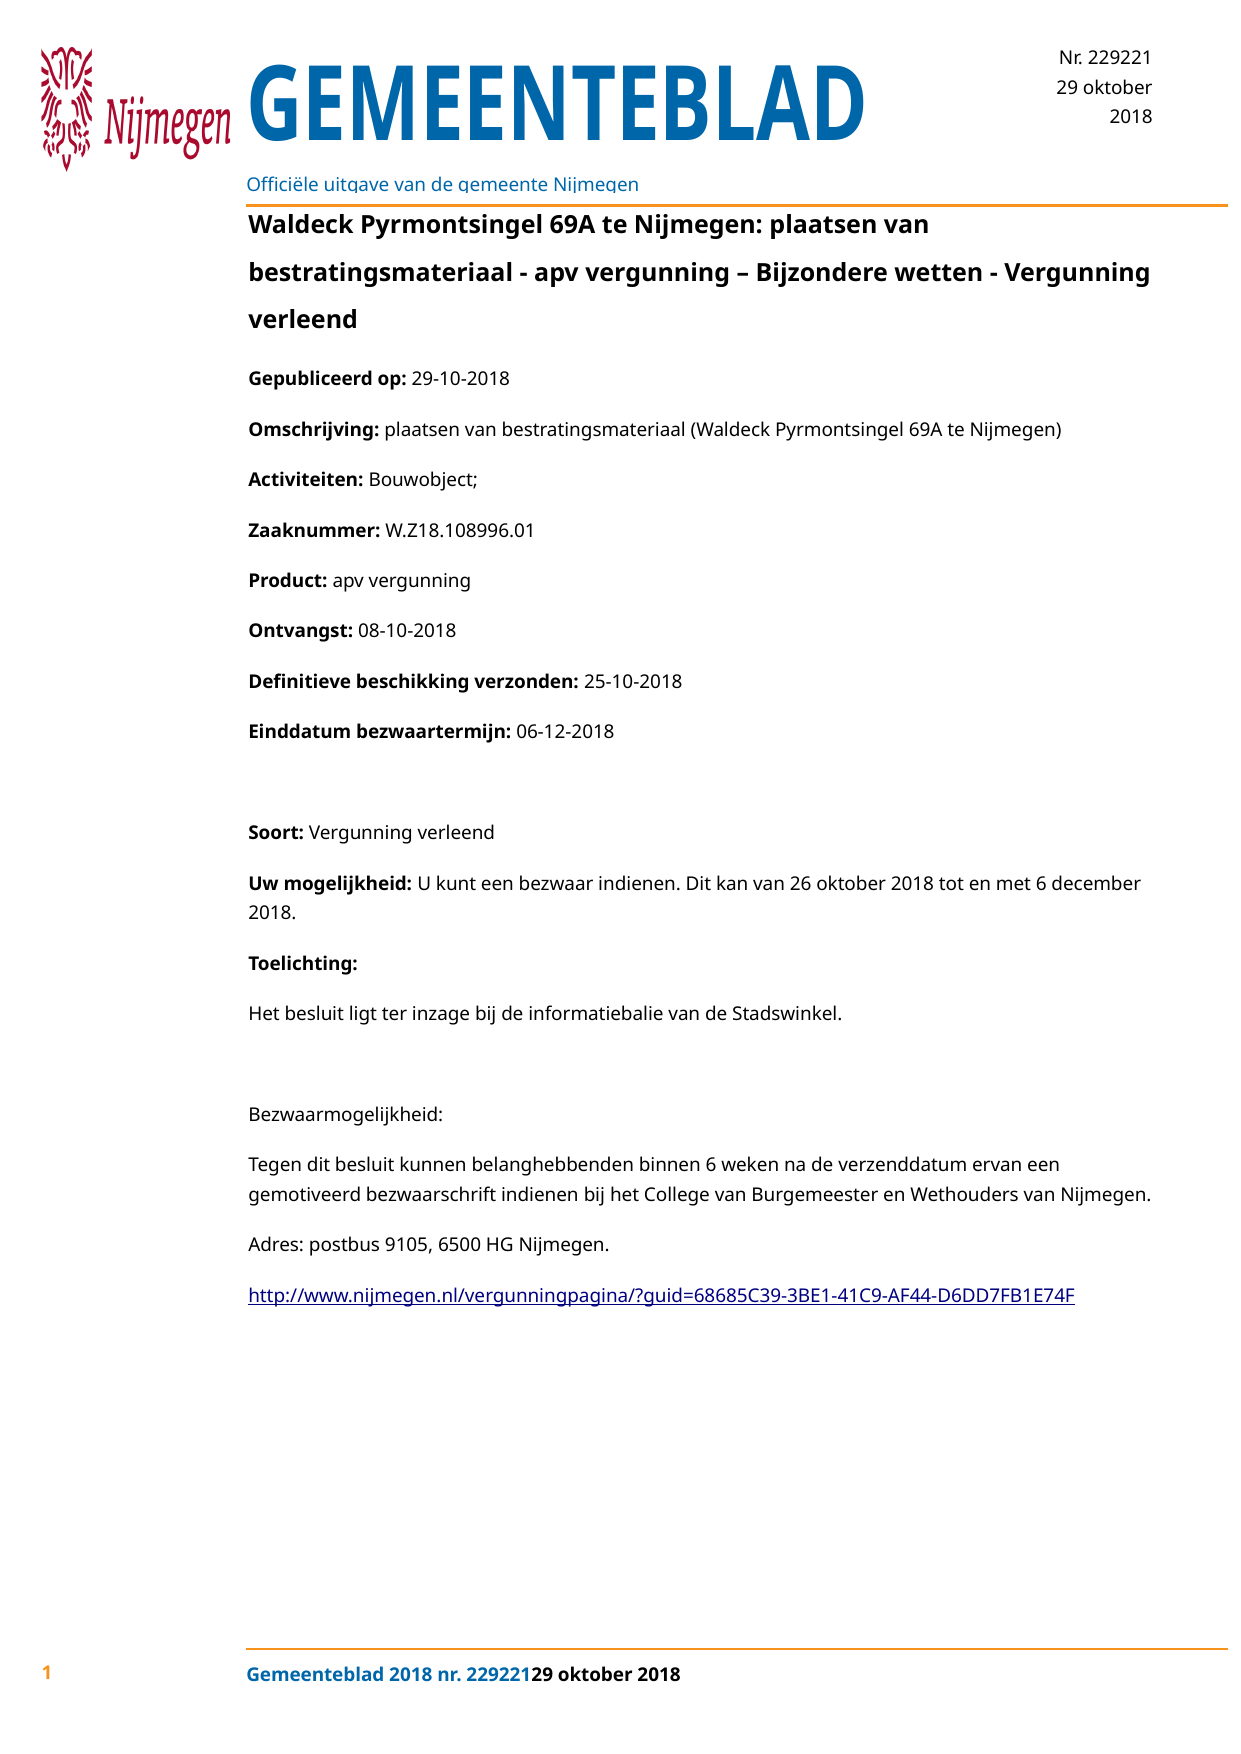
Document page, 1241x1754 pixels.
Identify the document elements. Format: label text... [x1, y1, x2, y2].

text Toelichting: [248, 950, 1152, 975]
text Waldeck Pyrmontsingel 69A te Nijmegen: plaatsen van bestratingsmateriaal - apv vergunning – Bijzondere wetten - Vergunning verleend [248, 207, 1152, 336]
text Gepubliceerd op: 29-10-2018 [248, 366, 1152, 391]
text Zaaknummer: W.Z18.108996.01 [248, 517, 1152, 542]
text Soort: Vergunning verleend [248, 819, 1152, 845]
text Adres: postbus 9105, 6500 HG Nijmegen. [248, 1231, 1152, 1257]
text Tegen dit besluit kunnen belanghebbenden binnen 6 weken na de verzenddatum ervan een gemotiveerd bezwaarschrift indienen bij het College van Burgemeester en Wethouders van Nijmegen. [248, 1151, 1152, 1207]
text Product: apv vergunning [248, 567, 1152, 593]
text Uw mogelijkheid: U kunt een bezwaar indienen. Dit kan van 26 oktober 2018 tot en met 6 december 2018. [248, 870, 1152, 925]
text Ontvangst: 08-10-2018 [248, 618, 1152, 643]
text Bezwaarmogelijkheid: [248, 1101, 1152, 1127]
text Omschrijving: plaatsen van bestratingsmateriaal (Waldeck Pyrmontsingel 69A te Nijmegen) [248, 416, 1152, 442]
text http://www.nijmegen.nl/vergunningpagina/?guid=68685C39-3BE1-41C9-AF44-D6DD7FB1E74F [248, 1282, 1152, 1307]
picture [41, 47, 231, 172]
text Definitieve beschikking verzonden: 25-10-2018 [248, 668, 1152, 694]
text Activiteiten: Bouwobject; [248, 466, 1152, 492]
text Het besluit ligt ter inzage bij de informatiebalie van de Stadswinkel. [248, 1000, 1152, 1026]
text Einddatum bezwaartermijn: 06-12-2018 [248, 718, 1152, 744]
